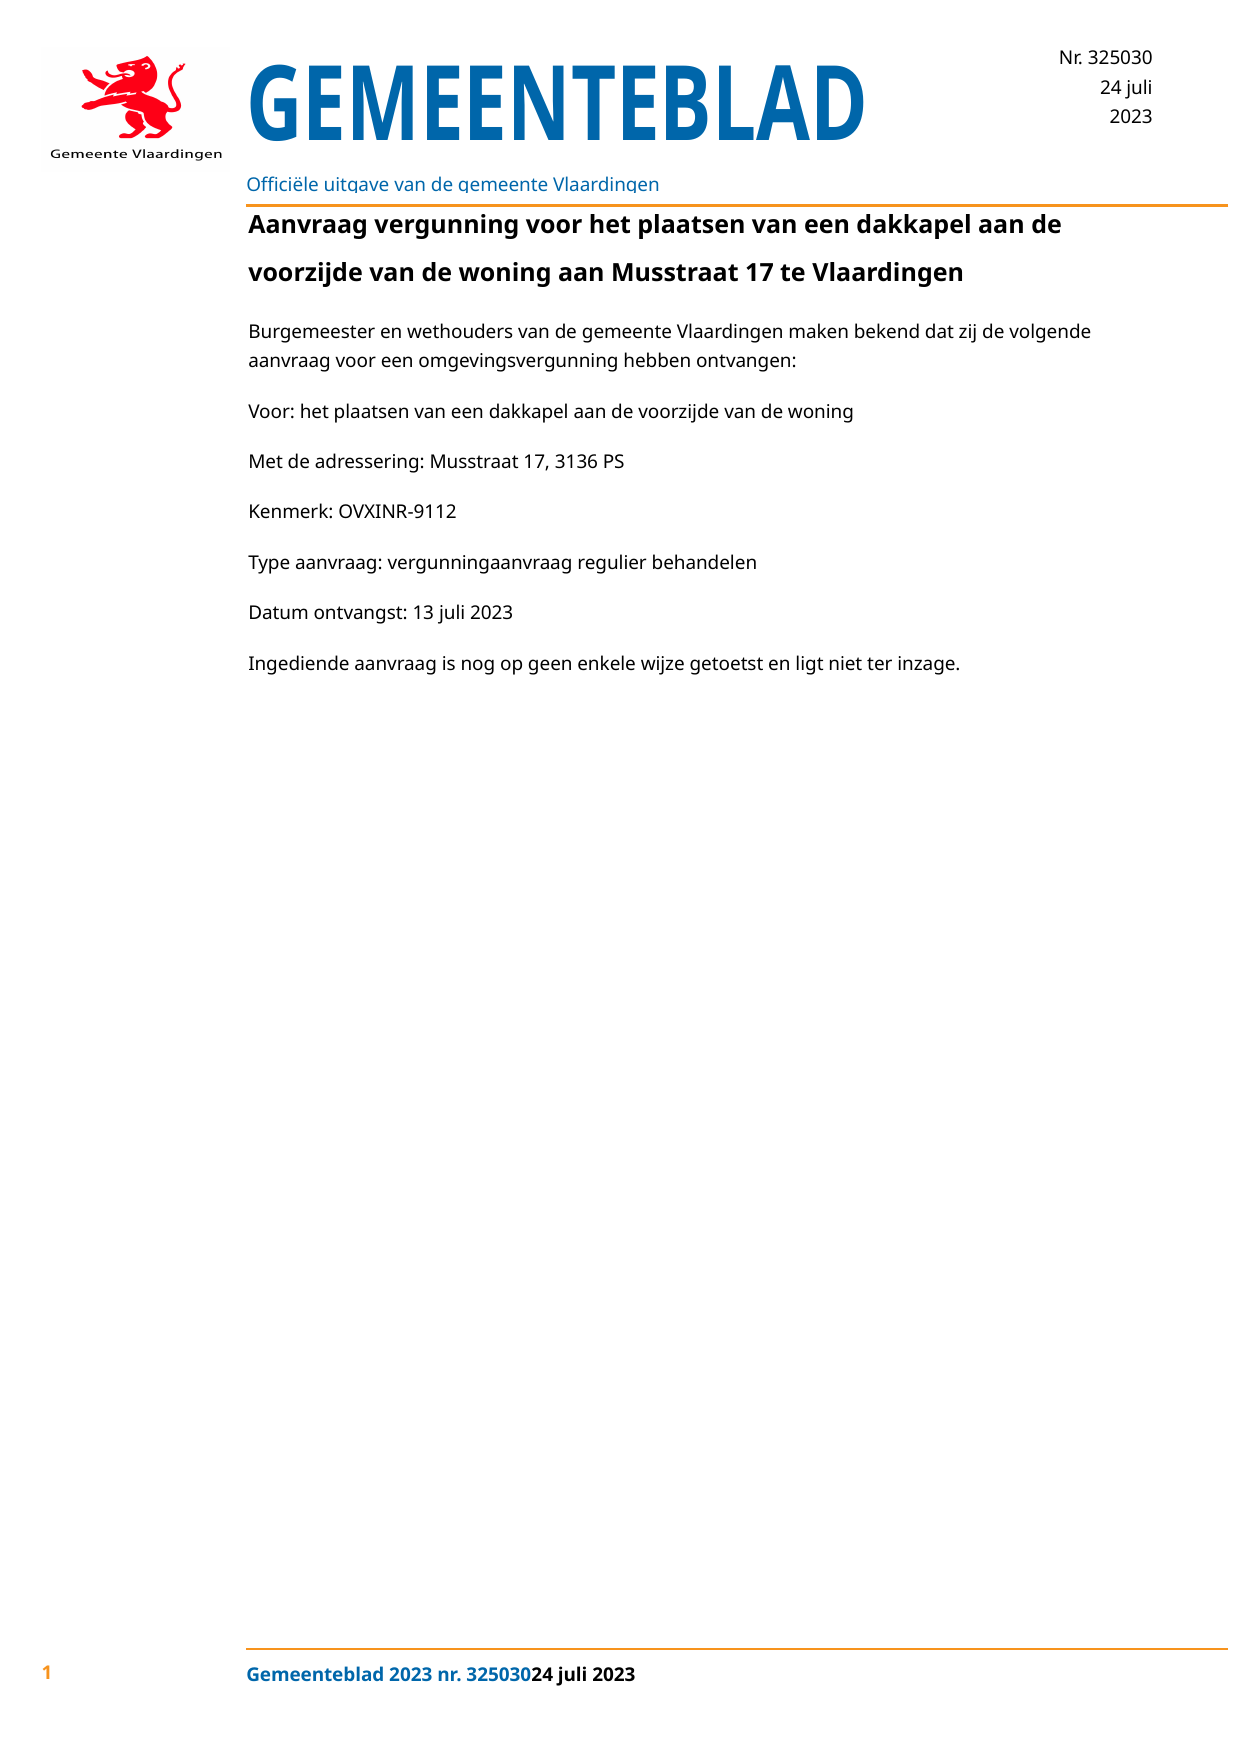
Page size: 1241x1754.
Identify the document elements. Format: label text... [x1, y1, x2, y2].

picture [41, 47, 231, 172]
text Met de adressering: Musstraat 17, 3136 PS [248, 448, 1152, 474]
text Ingediende aanvraag is nog op geen enkele wijze getoetst en ligt niet ter inzage. [248, 650, 1152, 676]
text Burgemeester en wethouders van de gemeente Vlaardingen maken bekend dat zij de volgende aanvraag voor een omgevingsvergunning hebben ontvangen: [248, 318, 1152, 373]
text Datum ontvangst: 13 juli 2023 [248, 599, 1152, 625]
text Type aanvraag: vergunningaanvraag regulier behandelen [248, 549, 1152, 575]
text Aanvraag vergunning voor het plaatsen van een dakkapel aan de voorzijde van de woning aan Musstraat 17 te Vlaardingen [248, 207, 1152, 288]
text Voor: het plaatsen van een dakkapel aan de voorzijde van de woning [248, 398, 1152, 424]
text Kenmerk: OVXINR-9112 [248, 499, 1152, 524]
